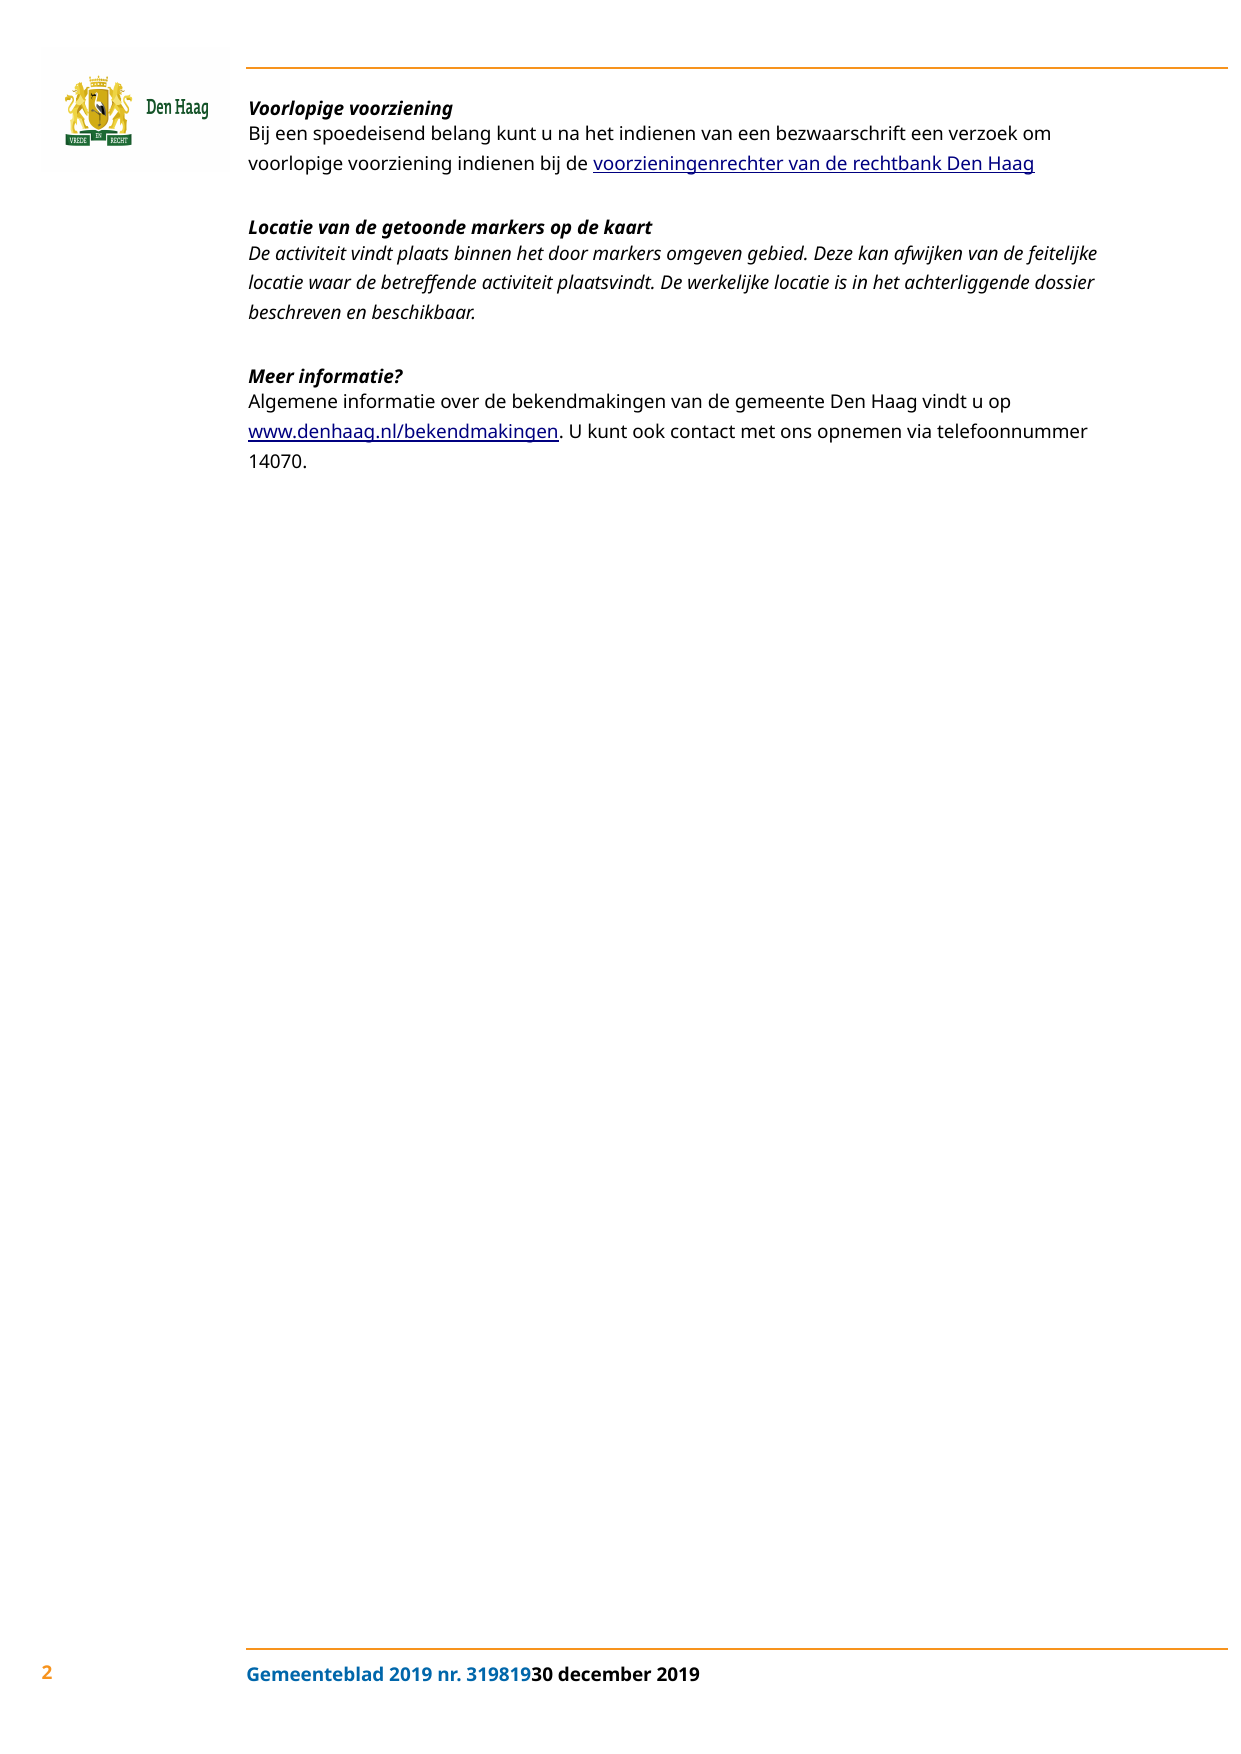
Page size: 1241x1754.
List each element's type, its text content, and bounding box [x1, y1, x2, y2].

text Meer informatie? [248, 363, 1152, 389]
text Locatie van de getoonde markers op de kaart [248, 214, 1152, 240]
text Voorlopige voorziening [248, 95, 1152, 121]
text De activiteit vindt plaats binnen het door markers omgeven gebied. Deze kan afwijken van de feitelijke locatie waar de betreffende activiteit plaatsvindt. De werkelijke locatie is in het achterliggende dossier beschreven en beschikbaar. [248, 240, 1152, 325]
text Bij een spoedeisend belang kunt u na het indienen van een bezwaarschrift een verzoek om voorlopige voorziening indienen bij de voorzieningenrechter van de rechtbank Den Haag [248, 121, 1152, 176]
picture [41, 47, 231, 172]
text Algemene informatie over de bekendmakingen van de gemeente Den Haag vindt u op www.denhaag.nl/bekendmakingen. U kunt ook contact met ons opnemen via telefoonnummer 14070. [248, 389, 1152, 473]
